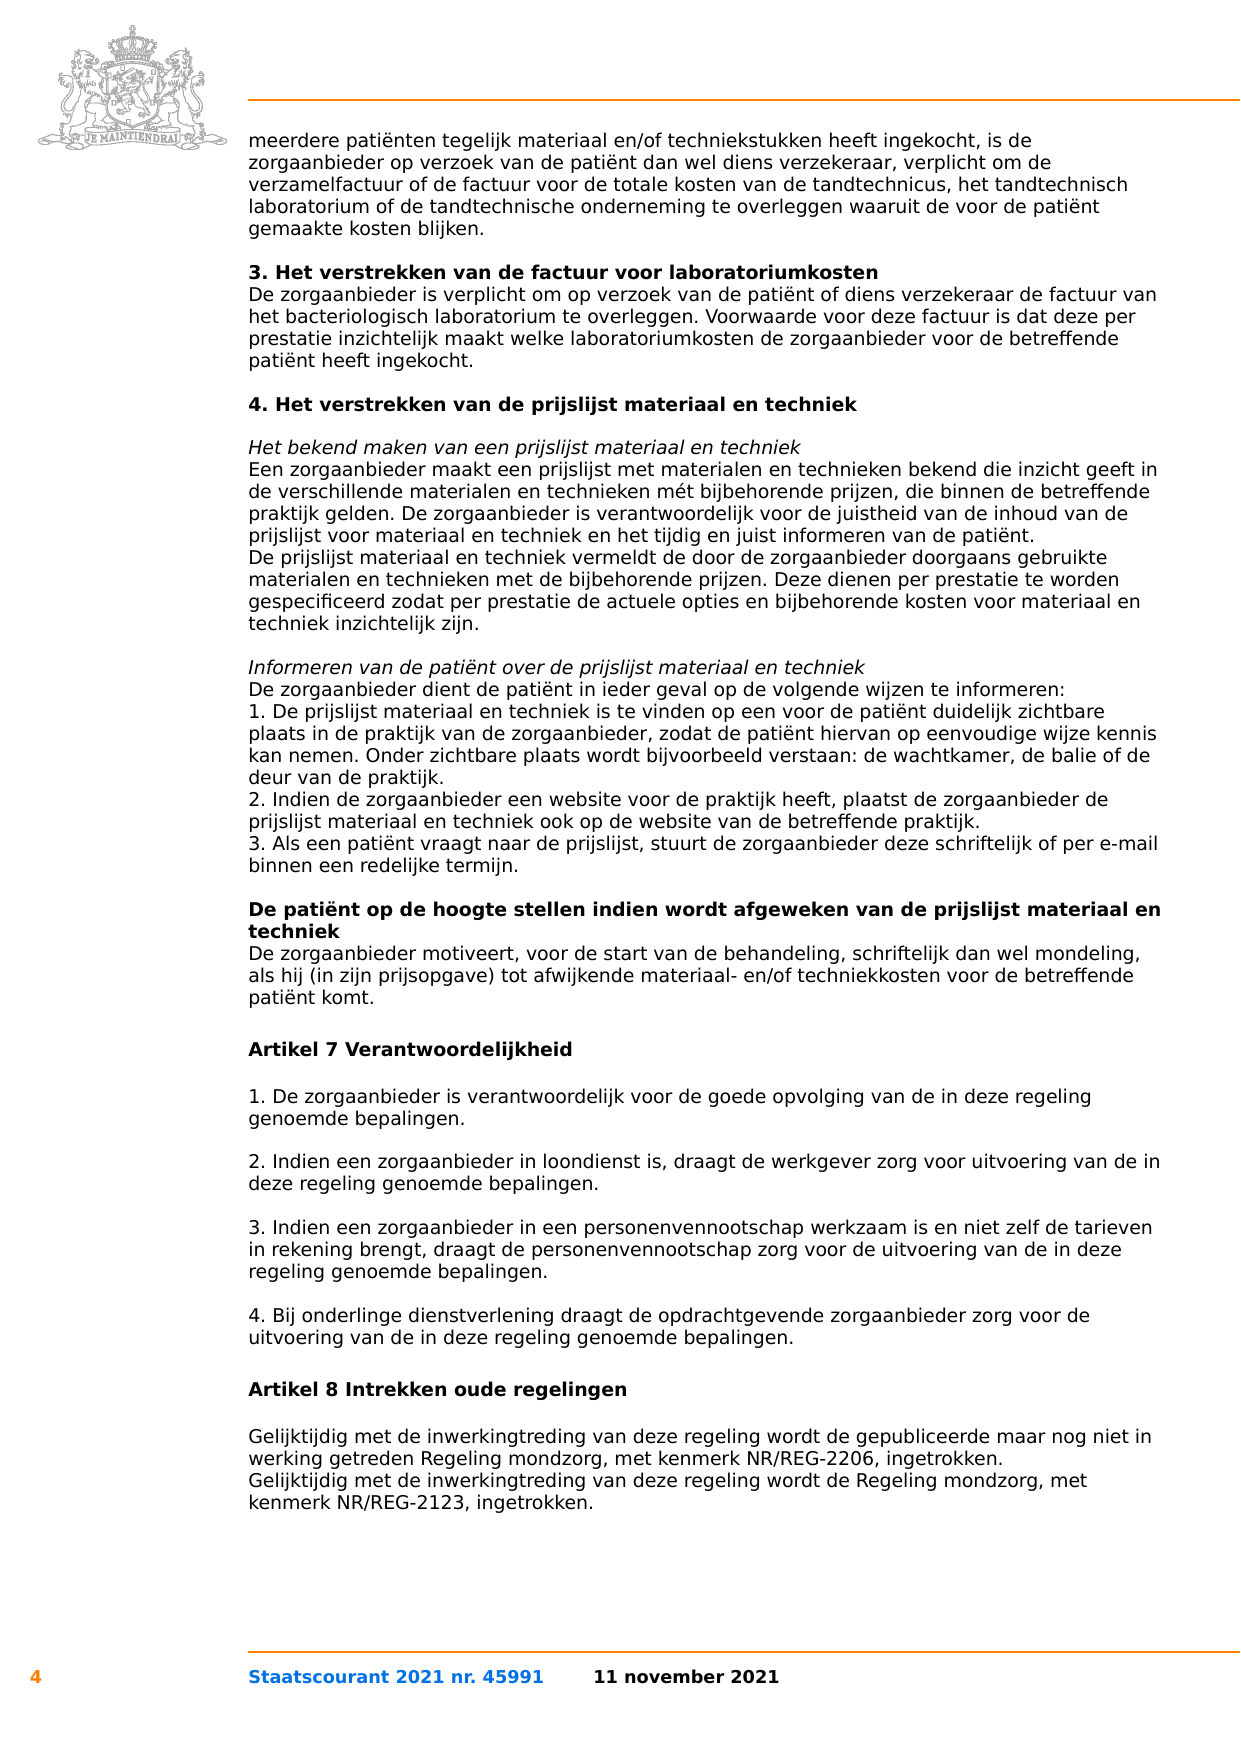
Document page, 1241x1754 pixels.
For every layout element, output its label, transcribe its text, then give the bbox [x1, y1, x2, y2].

text 3. Indien een zorgaanbieder in een personenvennootschap werkzaam is en niet zelf de tarieven in rekening brengt, draagt de personenvennootschap zorg voor de uitvoering van de in deze regeling genoemde bepalingen. [248, 1217, 1163, 1283]
text Gelijktijdig met de inwerkingtreding van deze regeling wordt de gepubliceerde maar nog niet in werking getreden Regeling mondzorg, met kenmerk NR/REG-2206, ingetrokken. [248, 1426, 1163, 1470]
subtitle 4. Het verstrekken van de prijslijst materiaal en techniek [248, 393, 1163, 415]
text De zorgaanbieder dient de patiënt in ieder geval op de volgende wijzen te informeren: [248, 679, 1163, 701]
subtitle Informeren van de patiënt over de prijslijst materiaal en techniek [248, 657, 1163, 679]
text 3. Als een patiënt vraagt naar de prijslijst, stuurt de zorgaanbieder deze schriftelijk of per e-mail binnen een redelijke termijn. [248, 833, 1163, 877]
subtitle Artikel 7 Verantwoordelijkheid [248, 1038, 1163, 1061]
subtitle 3. Het verstrekken van de factuur voor laboratoriumkosten [248, 262, 1163, 284]
subtitle Artikel 8 Intrekken oude regelingen [248, 1379, 1163, 1401]
text meerdere patiënten tegelijk materiaal en/of techniekstukken heeft ingekocht, is de zorgaanbieder op verzoek van de patiënt dan wel diens verzekeraar, verplicht om de verzamelfactuur of de factuur voor de totale kosten van de tandtechnicus, het tandtechnisch laboratorium of de tandtechnische onderneming te overleggen waaruit de voor de patiënt gemaakte kosten blijken. [248, 130, 1163, 240]
text 4. Bij onderlinge dienstverlening draagt de opdrachtgevende zorgaanbieder zorg voor de uitvoering van de in deze regeling genoemde bepalingen. [248, 1305, 1163, 1349]
subtitle De patiënt op de hoogte stellen indien wordt afgeweken van de prijslijst materiaal en techniek [248, 899, 1163, 943]
text Een zorgaanbieder maakt een prijslijst met materialen en technieken bekend die inzicht geeft in de verschillende materialen en technieken mét bijbehorende prijzen, die binnen de betreffende praktijk gelden. De zorgaanbieder is verantwoordelijk voor de juistheid van de inhoud van de prijslijst voor materiaal en techniek en het tijdig en juist informeren van de patiënt. [248, 459, 1163, 547]
picture [38, 25, 227, 150]
text De prijslijst materiaal en techniek vermeldt de door de zorgaanbieder doorgaans gebruikte materialen en technieken met de bijbehorende prijzen. Deze dienen per prestatie te worden gespecificeerd zodat per prestatie de actuele opties en bijbehorende kosten voor materiaal en techniek inzichtelijk zijn. [248, 547, 1163, 635]
text 1. De zorgaanbieder is verantwoordelijk voor de goede opvolging van de in deze regeling genoemde bepalingen. [248, 1086, 1163, 1129]
text 2. Indien de zorgaanbieder een website voor de praktijk heeft, plaatst de zorgaanbieder de prijslijst materiaal en techniek ook op de website van de betreffende praktijk. [248, 789, 1163, 833]
text 1. De prijslijst materiaal en techniek is te vinden op een voor de patiënt duidelijk zichtbare plaats in de praktijk van de zorgaanbieder, zodat de patiënt hiervan op eenvoudige wijze kennis kan nemen. Onder zichtbare plaats wordt bijvoorbeeld verstaan: de wachtkamer, de balie of de deur van de praktijk. [248, 701, 1163, 789]
text De zorgaanbieder motiveert, voor de start van de behandeling, schriftelijk dan wel mondeling, als hij (in zijn prijsopgave) tot afwijkende materiaal- en/of techniekkosten voor de betreffende patiënt komt. [248, 943, 1163, 1008]
text Gelijktijdig met de inwerkingtreding van deze regeling wordt de Regeling mondzorg, met kenmerk NR/REG-2123, ingetrokken. [248, 1470, 1163, 1514]
text 2. Indien een zorgaanbieder in loondienst is, draagt de werkgever zorg voor uitvoering van de in deze regeling genoemde bepalingen. [248, 1151, 1163, 1195]
subtitle Het bekend maken van een prijslijst materiaal en techniek [248, 437, 1163, 459]
text De zorgaanbieder is verplicht om op verzoek van de patiënt of diens verzekeraar de factuur van het bacteriologisch laboratorium te overleggen. Voorwaarde voor deze factuur is dat deze per prestatie inzichtelijk maakt welke laboratoriumkosten de zorgaanbieder voor de betreffende patiënt heeft ingekocht. [248, 284, 1163, 372]
